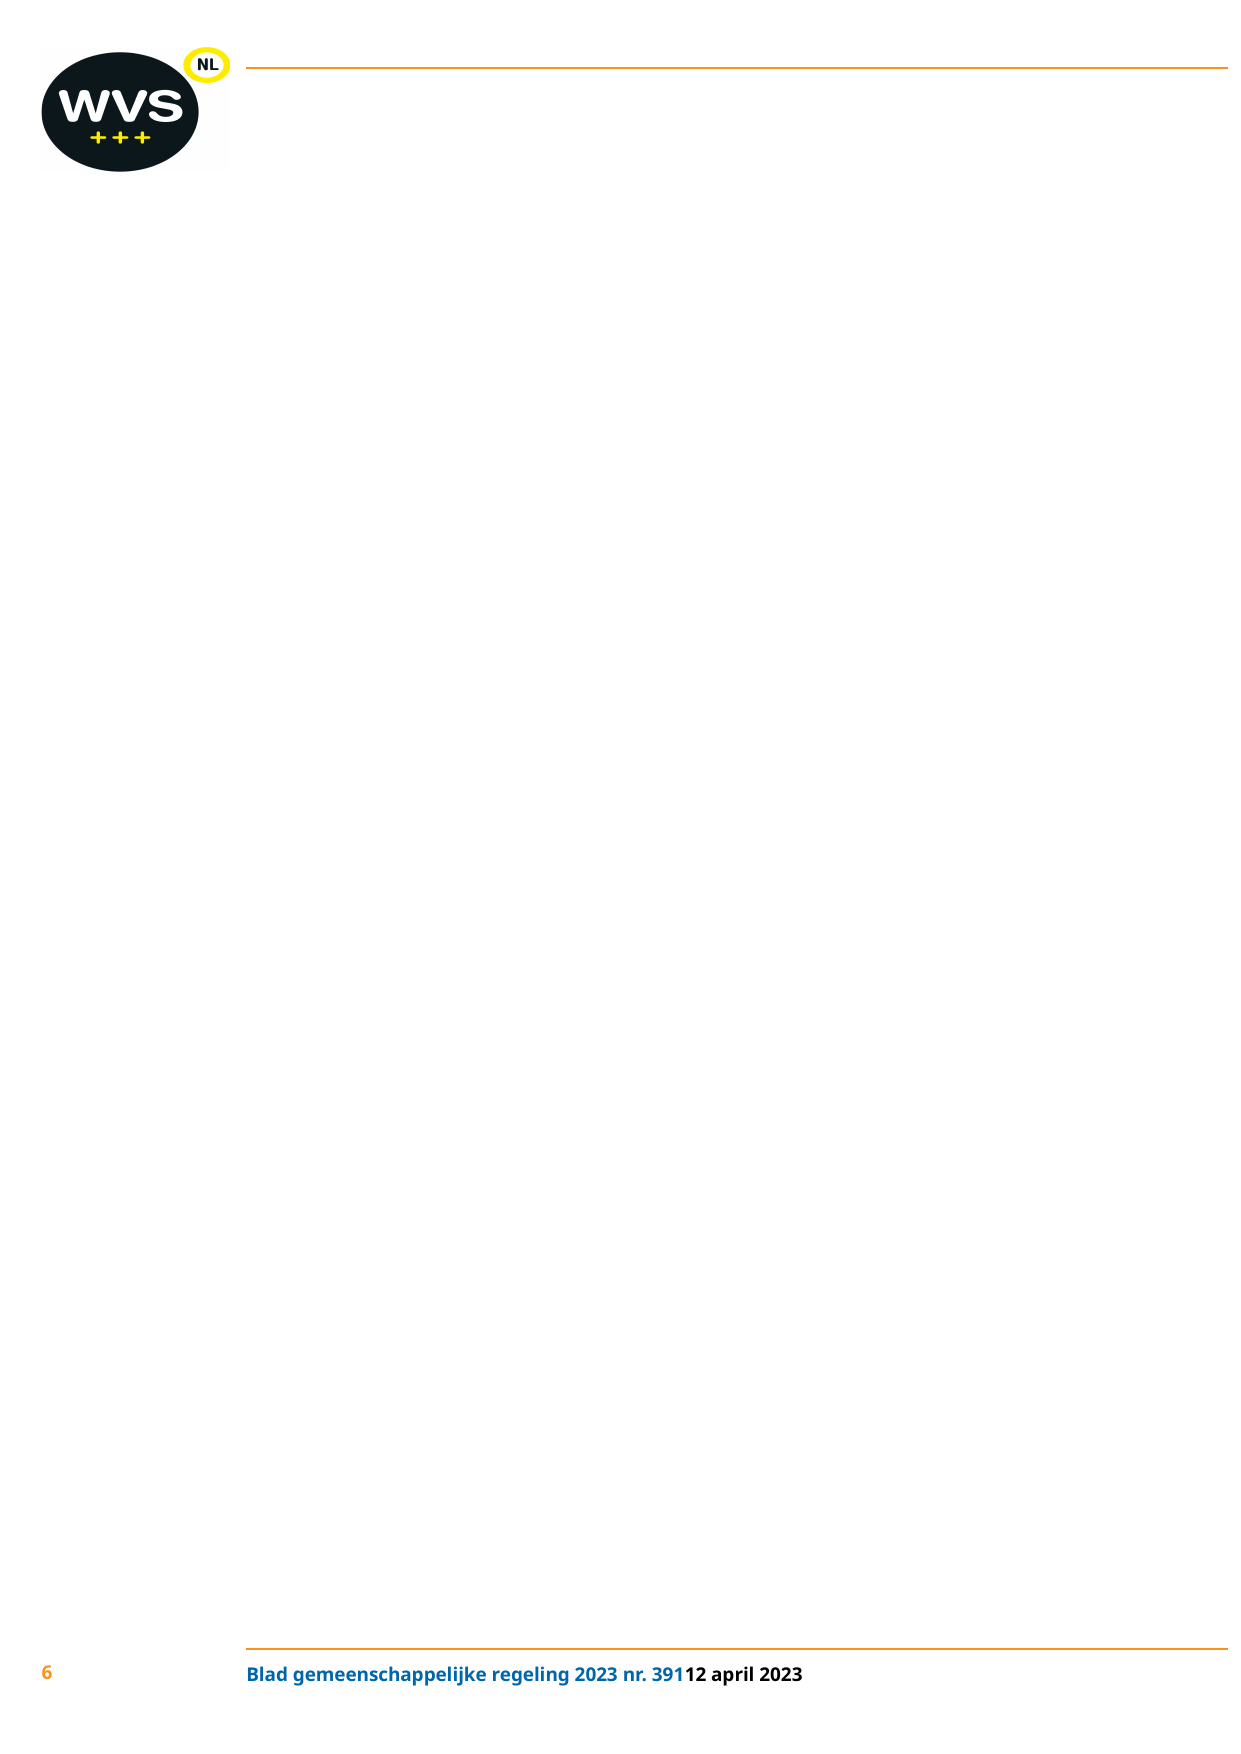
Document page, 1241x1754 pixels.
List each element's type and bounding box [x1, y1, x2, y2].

picture [41, 47, 231, 172]
